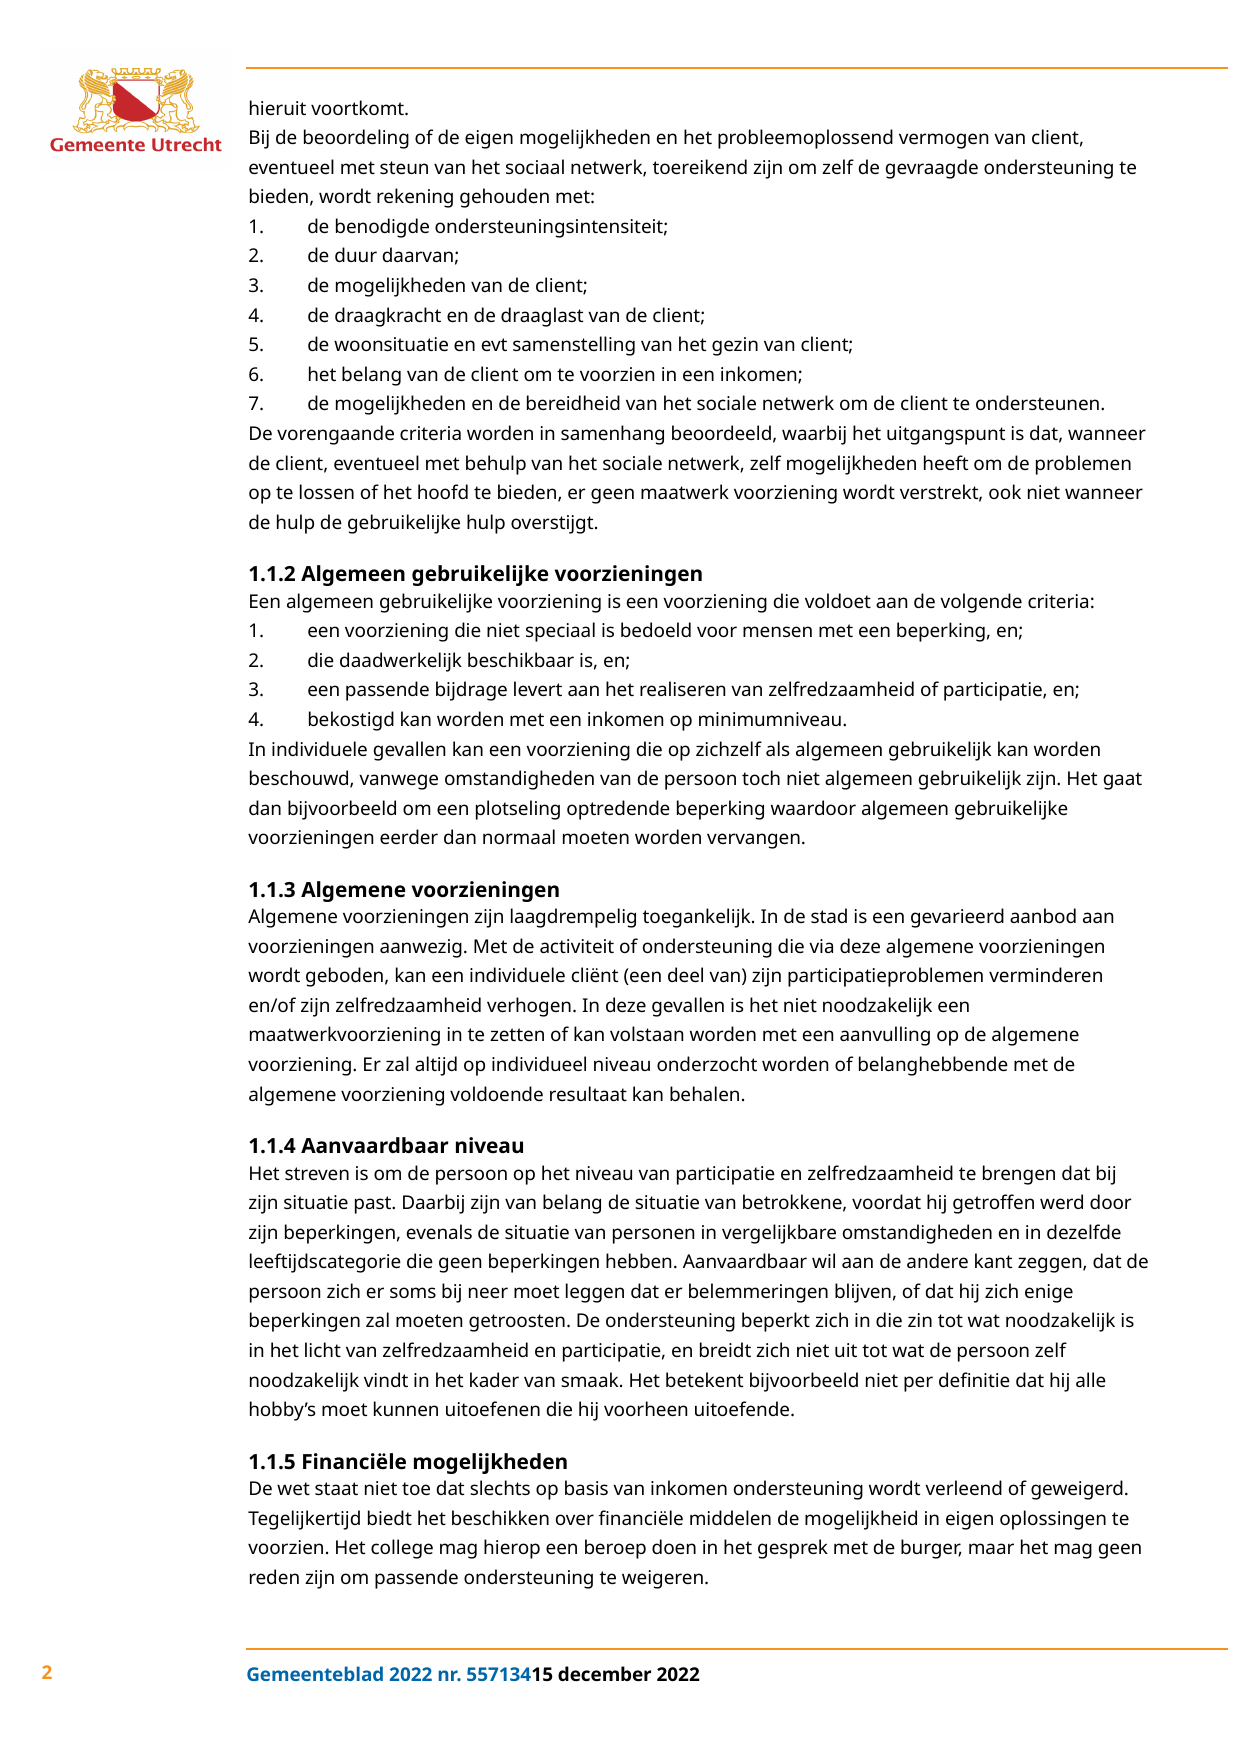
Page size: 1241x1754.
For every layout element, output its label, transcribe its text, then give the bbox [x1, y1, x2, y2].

text Bij de beoordeling of de eigen mogelijkheden en het probleemoplossend vermogen van client, eventueel met steun van het sociaal netwerk, toereikend zijn om zelf de gevraagde ondersteuning te bieden, wordt rekening gehouden met: [248, 124, 1152, 209]
list een voorziening die niet speciaal is bedoeld voor mensen met een beperking, en; [248, 617, 1152, 643]
text Het streven is om de persoon op het niveau van participatie en zelfredzaamheid te brengen dat bij zijn situatie past. Daarbij zijn van belang de situatie van betrokkene, voordat hij getroffen werd door zijn beperkingen, evenals de situatie van personen in vergelijkbare omstandigheden en in dezelfde leeftijdscategorie die geen beperkingen hebben. Aanvaardbaar wil aan de andere kant zeggen, dat de persoon zich er soms bij neer moet leggen dat er belemmeringen blijven, of dat hij zich enige beperkingen zal moeten getroosten. De ondersteuning beperkt zich in die zin tot wat noodzakelijk is in het licht van zelfredzaamheid en participatie, en breidt zich niet uit tot wat de persoon zelf noodzakelijk vindt in het kader van smaak. Het betekent bijvoorbeeld niet per definitie dat hij alle hobby’s moet kunnen uitoefenen die hij voorheen uitoefende. [248, 1160, 1152, 1422]
text 1.1.5 Financiële mogelijkheden [248, 1447, 1152, 1475]
text 1.1.3 Algemene voorzieningen [248, 875, 1152, 903]
text Algemene voorzieningen zijn laagdrempelig toegankelijk. In de stad is een gevarieerd aanbod aan voorzieningen aanwezig. Met de activiteit of ondersteuning die via deze algemene voorzieningen wordt geboden, kan een individuele cliënt (een deel van) zijn participatieproblemen verminderen en/of zijn zelfredzaamheid verhogen. In deze gevallen is het niet noodzakelijk een maatwerkvoorziening in te zetten of kan volstaan worden met een aanvulling op de algemene voorziening. Er zal altijd op individueel niveau onderzocht worden of belanghebbende met de algemene voorziening voldoende resultaat kan behalen. [248, 903, 1152, 1107]
list de benodigde ondersteuningsintensiteit; [248, 213, 1152, 239]
list de draagkracht en de draaglast van de client; [248, 302, 1152, 328]
list de mogelijkheden van de client; [248, 272, 1152, 298]
text De vorengaande criteria worden in samenhang beoordeeld, waarbij het uitgangspunt is dat, wanneer de client, eventueel met behulp van het sociale netwerk, zelf mogelijkheden heeft om de problemen op te lossen of het hoofd te bieden, er geen maatwerk voorziening wordt verstrekt, ook niet wanneer de hulp de gebruikelijke hulp overstijgt. [248, 420, 1152, 535]
text De wet staat niet toe dat slechts op basis van inkomen ondersteuning wordt verleend of geweigerd. [248, 1475, 1152, 1501]
text 1.1.2 Algemeen gebruikelijke voorzieningen [248, 559, 1152, 588]
list een passende bijdrage levert aan het realiseren van zelfredzaamheid of participatie, en; [248, 677, 1152, 702]
list het belang van de client om te voorzien in een inkomen; [248, 361, 1152, 387]
list de duur daarvan; [248, 243, 1152, 268]
list bekostigd kan worden met een inkomen op minimumniveau. [248, 706, 1152, 732]
text Een algemeen gebruikelijke voorziening is een voorziening die voldoet aan de volgende criteria: [248, 588, 1152, 613]
text hieruit voortkomt. [248, 95, 1152, 121]
text Tegelijkertijd biedt het beschikken over financiële middelen de mogelijkheid in eigen oplossingen te voorzien. Het college mag hierop een beroep doen in het gesprek met de burger, maar het mag geen reden zijn om passende ondersteuning te weigeren. [248, 1505, 1152, 1590]
text 1.1.4 Aanvaardbaar niveau [248, 1131, 1152, 1160]
list de woonsituatie en evt samenstelling van het gezin van client; [248, 331, 1152, 357]
list die daadwerkelijk beschikbaar is, en; [248, 647, 1152, 673]
text In individuele gevallen kan een voorziening die op zichzelf als algemeen gebruikelijk kan worden beschouwd, vanwege omstandigheden van de persoon toch niet algemeen gebruikelijk zijn. Het gaat dan bijvoorbeeld om een plotseling optredende beperking waardoor algemeen gebruikelijke voorzieningen eerder dan normaal moeten worden vervangen. [248, 736, 1152, 850]
list de mogelijkheden en de bereidheid van het sociale netwerk om de client te ondersteunen. [248, 391, 1152, 416]
picture [41, 47, 231, 172]
